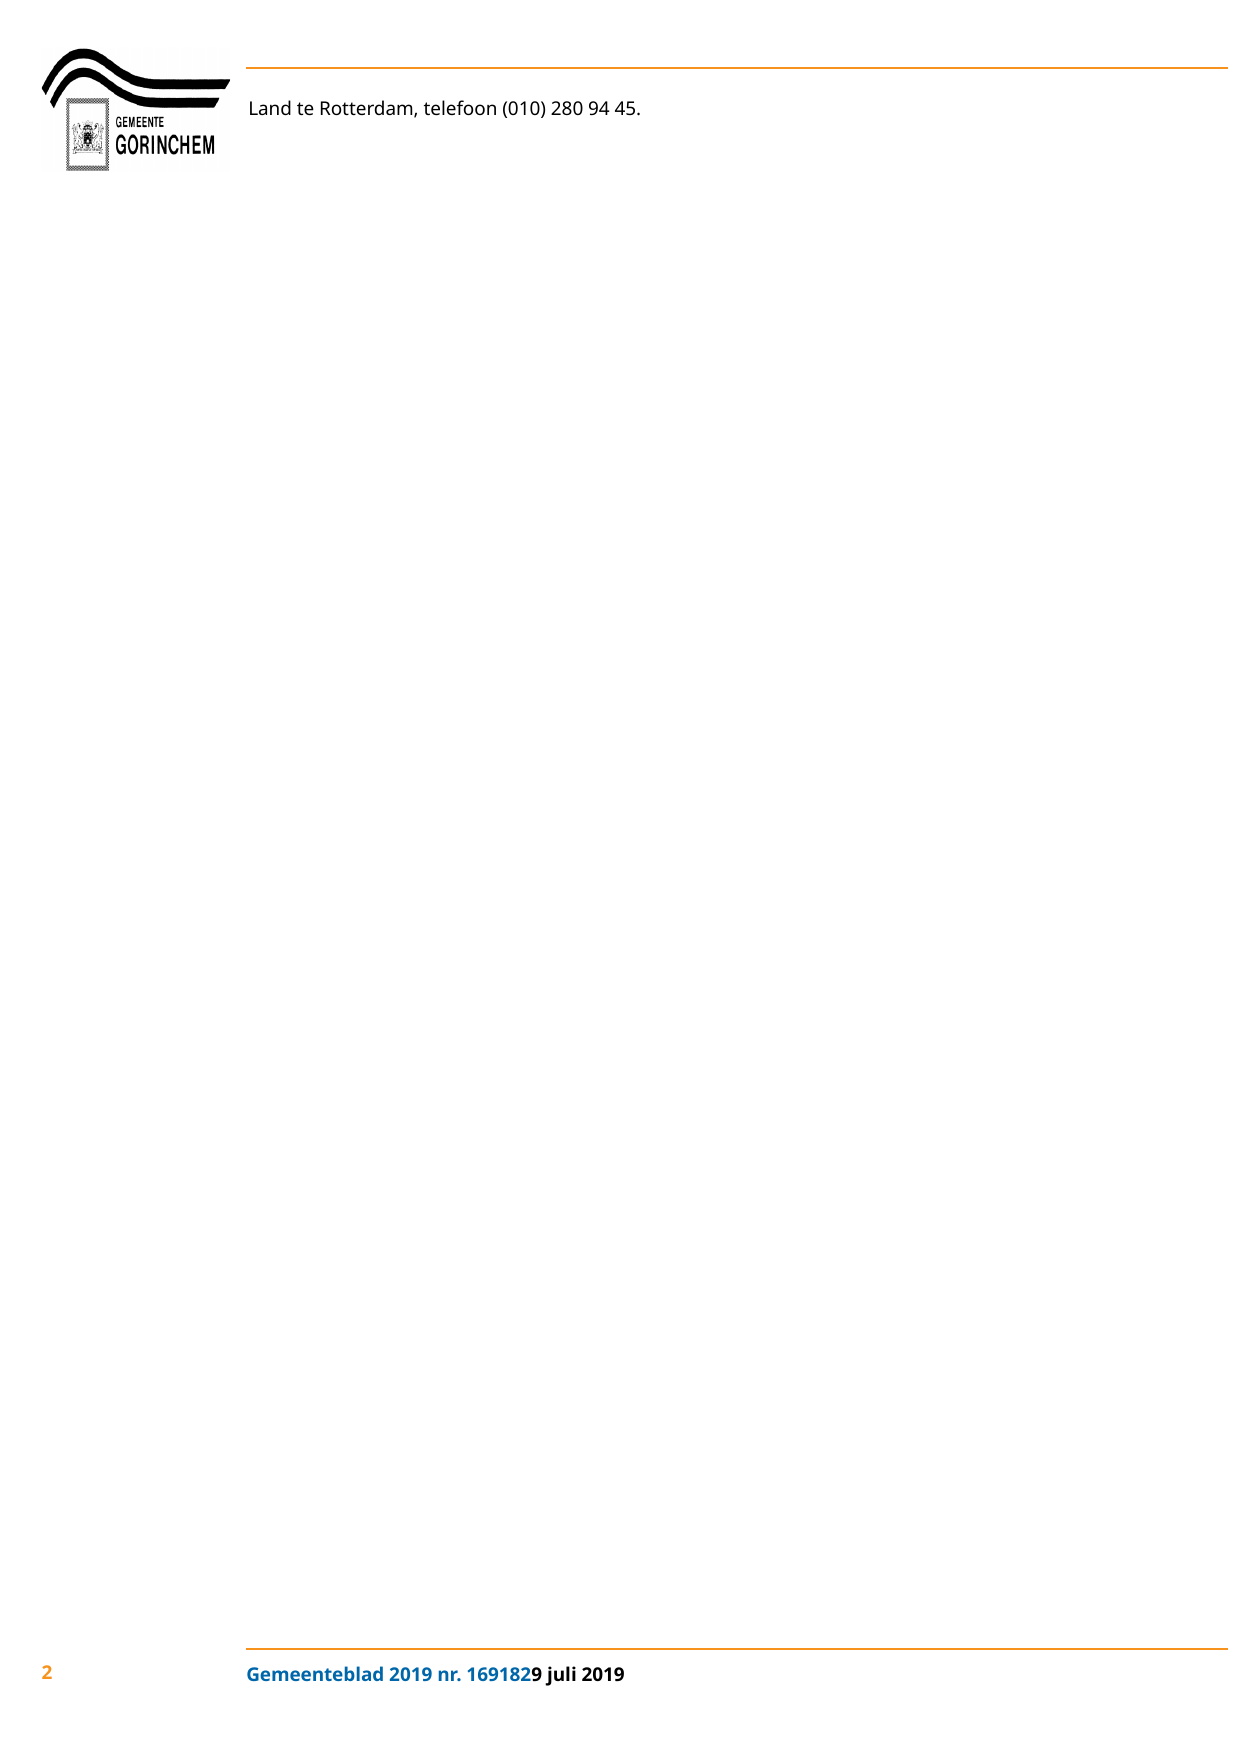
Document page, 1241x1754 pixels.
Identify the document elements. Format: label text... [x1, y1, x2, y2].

picture [41, 47, 231, 172]
text Land te Rotterdam, telefoon (010) 280 94 45. [248, 95, 1152, 121]
